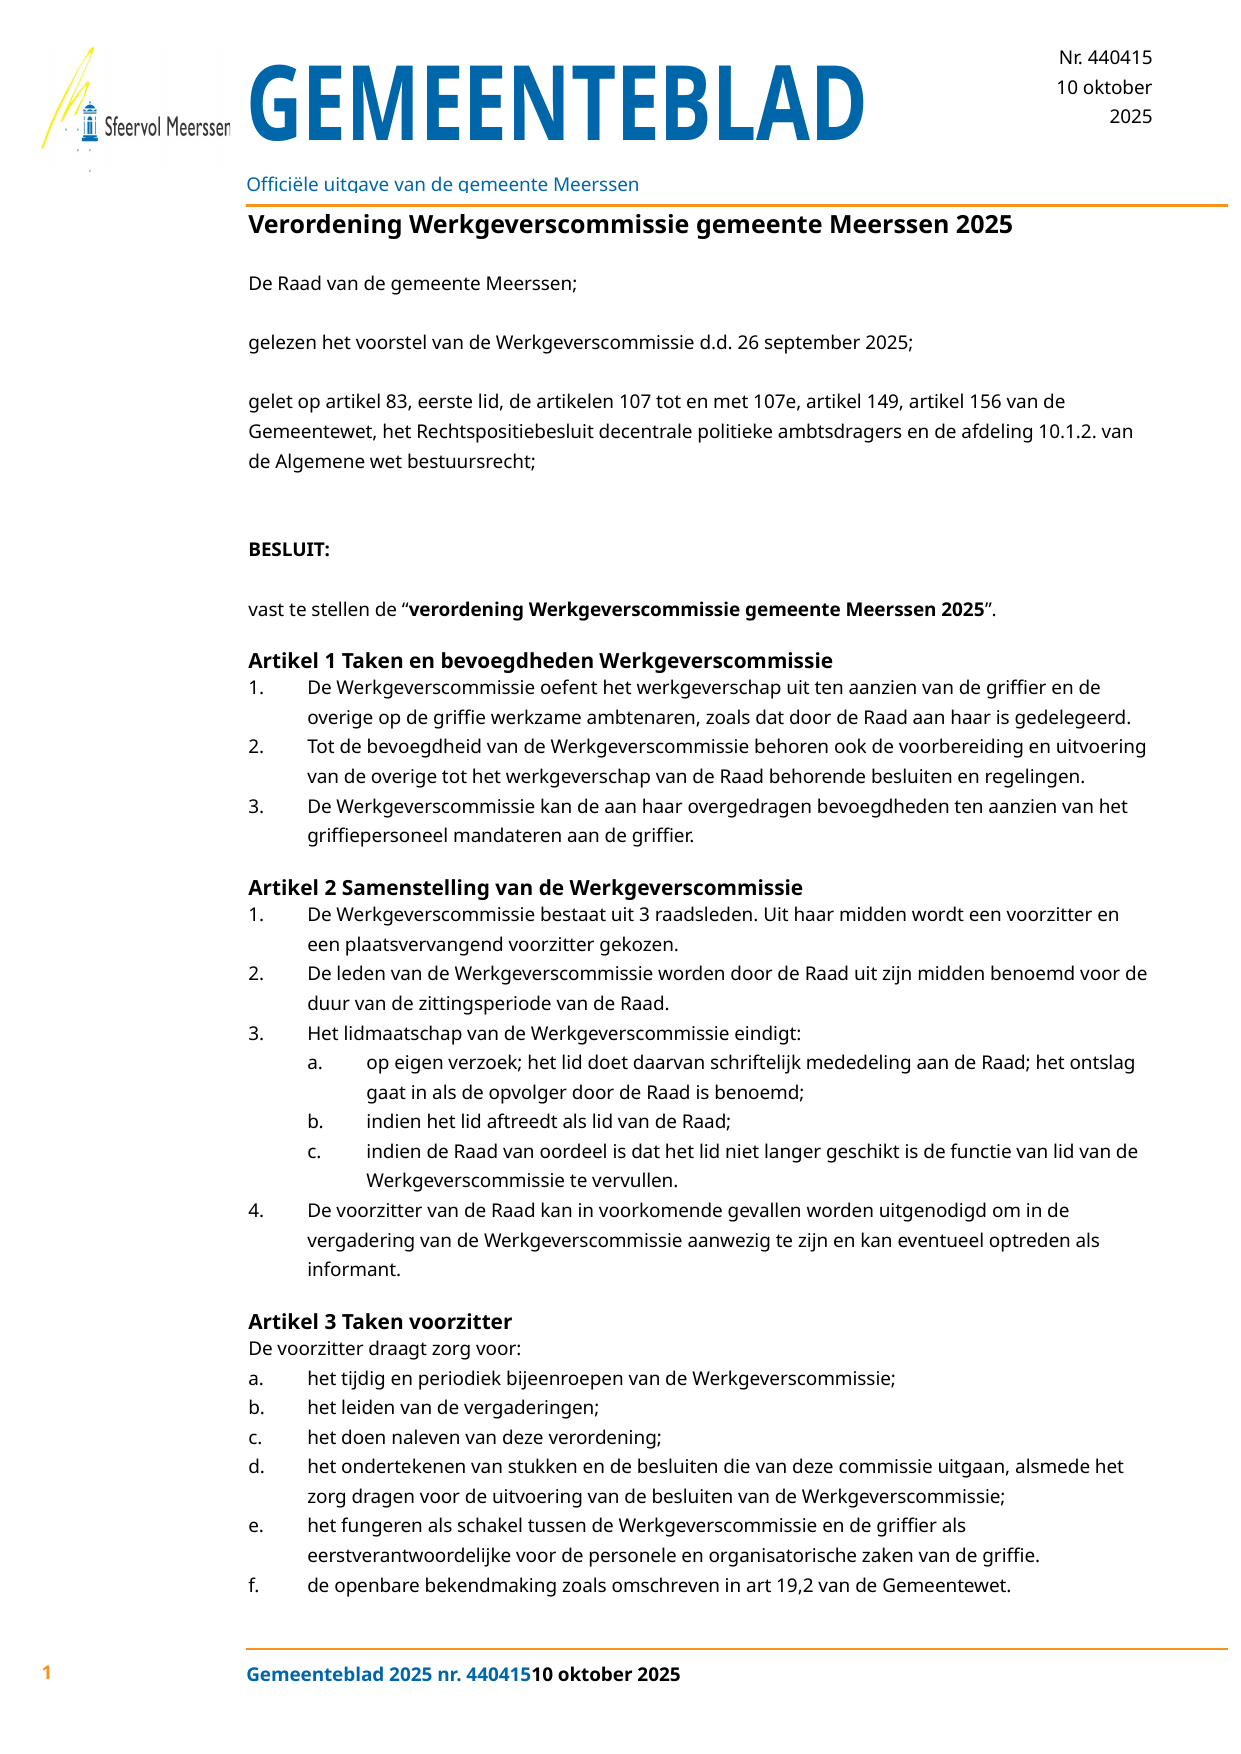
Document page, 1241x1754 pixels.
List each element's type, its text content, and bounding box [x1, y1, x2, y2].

list De leden van de Werkgeverscommissie worden door de Raad uit zijn midden benoemd voor de duur van de zittingsperiode van de Raad. [248, 961, 1152, 1016]
text Artikel 2 Samenstelling van de Werkgeverscommissie [248, 873, 1152, 901]
list indien de Raad van oordeel is dat het lid niet langer geschikt is de functie van lid van de Werkgeverscommissie te vervullen. [307, 1138, 1152, 1193]
text BESLUIT: [248, 537, 1152, 562]
list het doen naleven van deze verordening; [248, 1424, 1152, 1450]
text Artikel 1 Taken en bevoegdheden Werkgeverscommissie [248, 646, 1152, 674]
picture [41, 47, 231, 172]
text Verordening Werkgeverscommissie gemeente Meerssen 2025 [248, 207, 1152, 241]
list De Werkgeverscommissie kan de aan haar overgedragen bevoegdheden ten aanzien van het griffiepersoneel mandateren aan de griffier. [248, 793, 1152, 848]
list De Werkgeverscommissie bestaat uit 3 raadsleden. Uit haar midden wordt een voorzitter en een plaatsvervangend voorzitter gekozen. [248, 901, 1152, 957]
list De voorzitter van de Raad kan in voorkomende gevallen worden uitgenodigd om in de vergadering van de Werkgeverscommissie aanwezig te zijn en kan eventueel optreden als informant. [248, 1197, 1152, 1282]
list het ondertekenen van stukken en de besluiten die van deze commissie uitgaan, alsmede het zorg dragen voor de uitvoering van de besluiten van de Werkgeverscommissie; [248, 1453, 1152, 1509]
text gelezen het voorstel van de Werkgeverscommissie d.d. 26 september 2025; [248, 329, 1152, 355]
text vast te stellen de “verordening Werkgeverscommissie gemeente Meerssen 2025”. [248, 596, 1152, 621]
list De Werkgeverscommissie oefent het werkgeverschap uit ten aanzien van de griffier en de overige op de griffie werkzame ambtenaren, zoals dat door de Raad aan haar is gedelegeerd. [248, 674, 1152, 730]
list de openbare bekendmaking zoals omschreven in art 19,2 van de Gemeentewet. [248, 1572, 1152, 1598]
list het tijdig en periodiek bijeenroepen van de Werkgeverscommissie; [248, 1365, 1152, 1391]
text gelet op artikel 83, eerste lid, de artikelen 107 tot en met 107e, artikel 149, artikel 156 van de Gemeentewet, het Rechtspositiebesluit decentrale politieke ambtsdragers en de afdeling 10.1.2. van de Algemene wet bestuursrecht; [248, 389, 1152, 473]
list Tot de bevoegdheid van de Werkgeverscommissie behoren ook de voorbereiding en uitvoering van de overige tot het werkgeverschap van de Raad behorende besluiten en regelingen. [248, 734, 1152, 789]
text De voorzitter draagt zorg voor: [248, 1335, 1152, 1361]
list op eigen verzoek; het lid doet daarvan schriftelijk mededeling aan de Raad; het ontslag gaat in als de opvolger door de Raad is benoemd; [307, 1049, 1152, 1104]
list het fungeren als schakel tussen de Werkgeverscommissie en de griffier als eerstverantwoordelijke voor de personele en organisatorische zaken van de griffie. [248, 1513, 1152, 1568]
text Artikel 3 Taken voorzitter [248, 1307, 1152, 1335]
text De Raad van de gemeente Meerssen; [248, 270, 1152, 296]
list indien het lid aftreedt als lid van de Raad; [307, 1108, 1152, 1134]
list het leiden van de vergaderingen; [248, 1394, 1152, 1420]
list Het lidmaatschap van de Werkgeverscommissie eindigt: [248, 1020, 1152, 1045]
